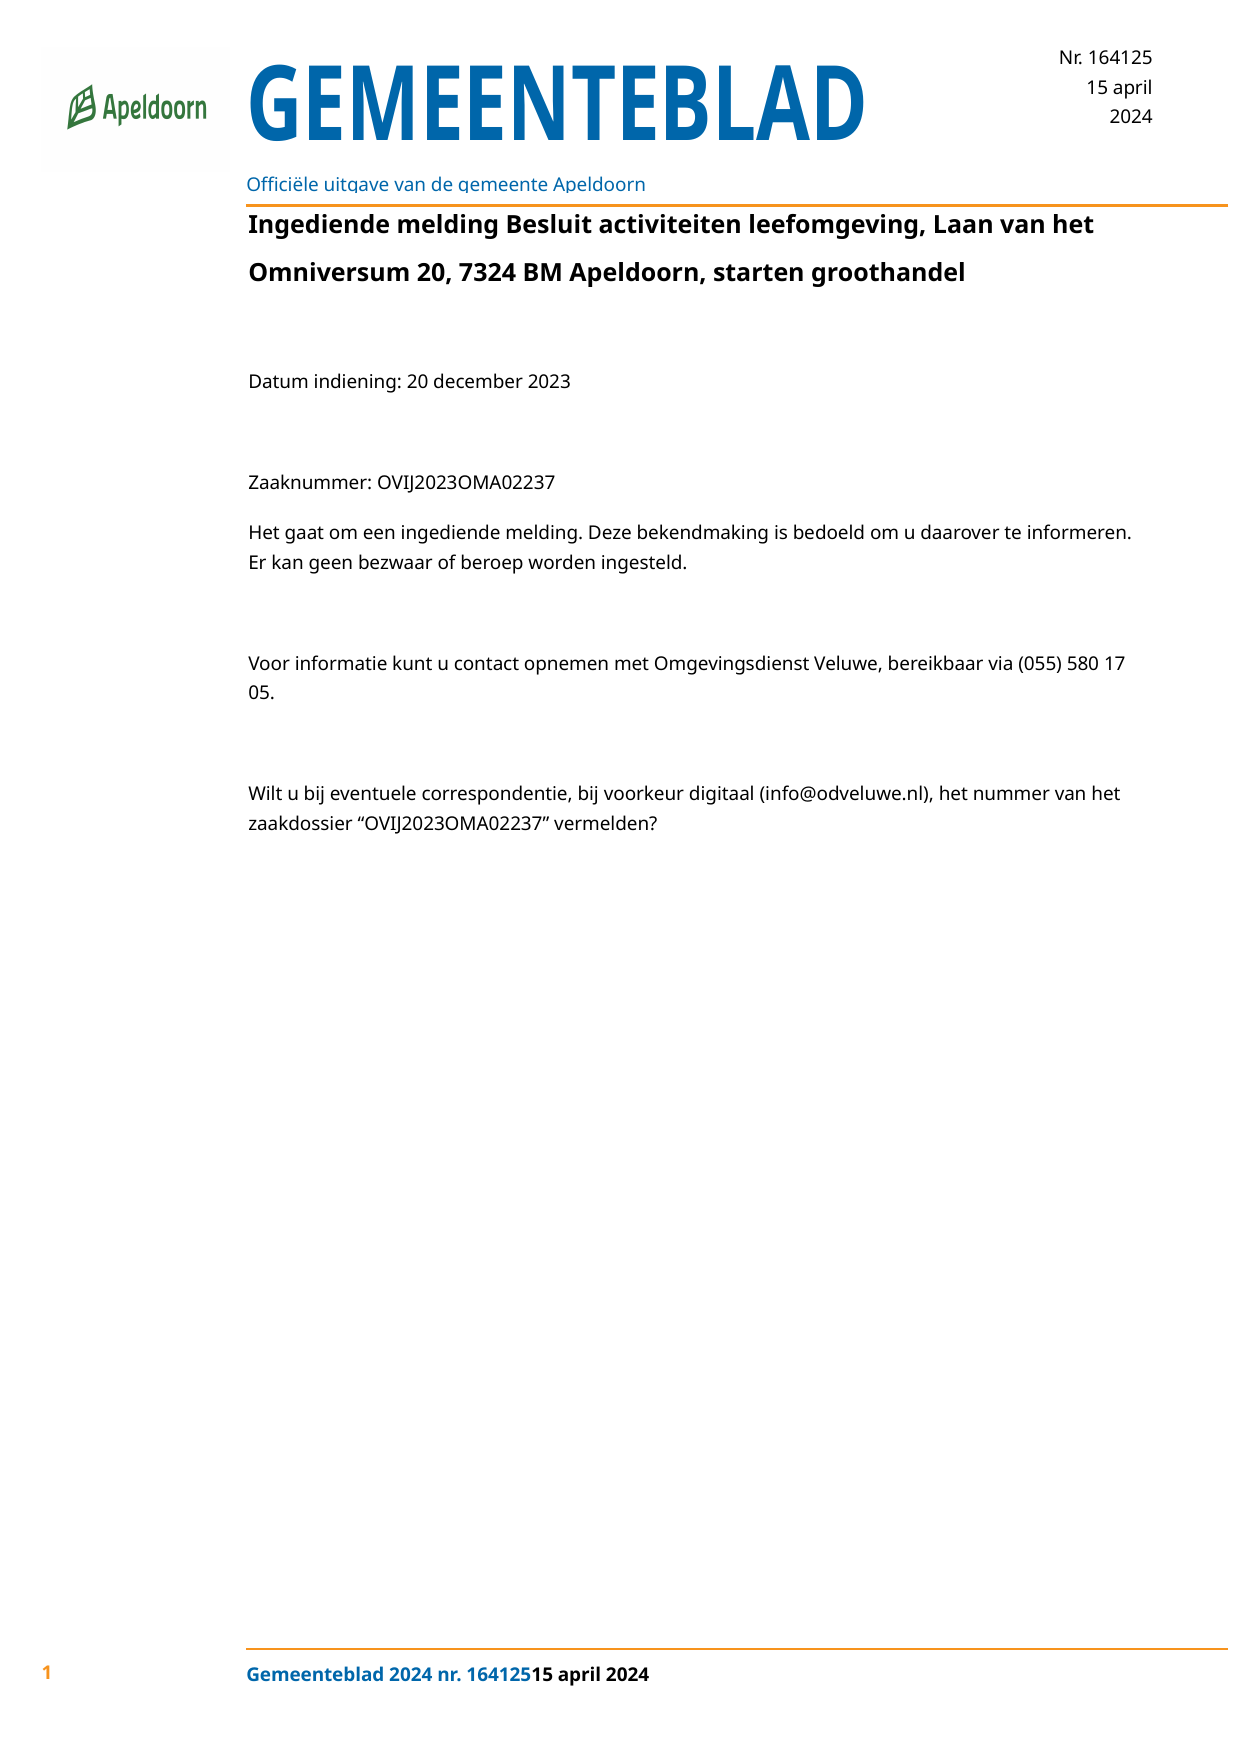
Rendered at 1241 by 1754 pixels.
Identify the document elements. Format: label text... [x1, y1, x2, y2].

text Zaaknummer: OVIJ2023OMA02237 [248, 469, 1152, 495]
text Het gaat om een ingediende melding. Deze bekendmaking is bedoeld om u daarover te informeren. Er kan geen bezwaar of beroep worden ingesteld. [248, 519, 1152, 575]
text Datum indiening: 20 december 2023 [248, 368, 1152, 394]
picture [41, 47, 231, 172]
text Voor informatie kunt u contact opnemen met Omgevingsdienst Veluwe, bereikbaar via (055) 580 17 05. [248, 650, 1152, 705]
text Ingediende melding Besluit activiteiten leefomgeving, Laan van het Omniversum 20, 7324 BM Apeldoorn, starten groothandel [248, 207, 1152, 288]
text Wilt u bij eventuele correspondentie, bij voorkeur digitaal (info@odveluwe.nl), het nummer van het zaakdossier “OVIJ2023OMA02237” vermelden? [248, 780, 1152, 836]
